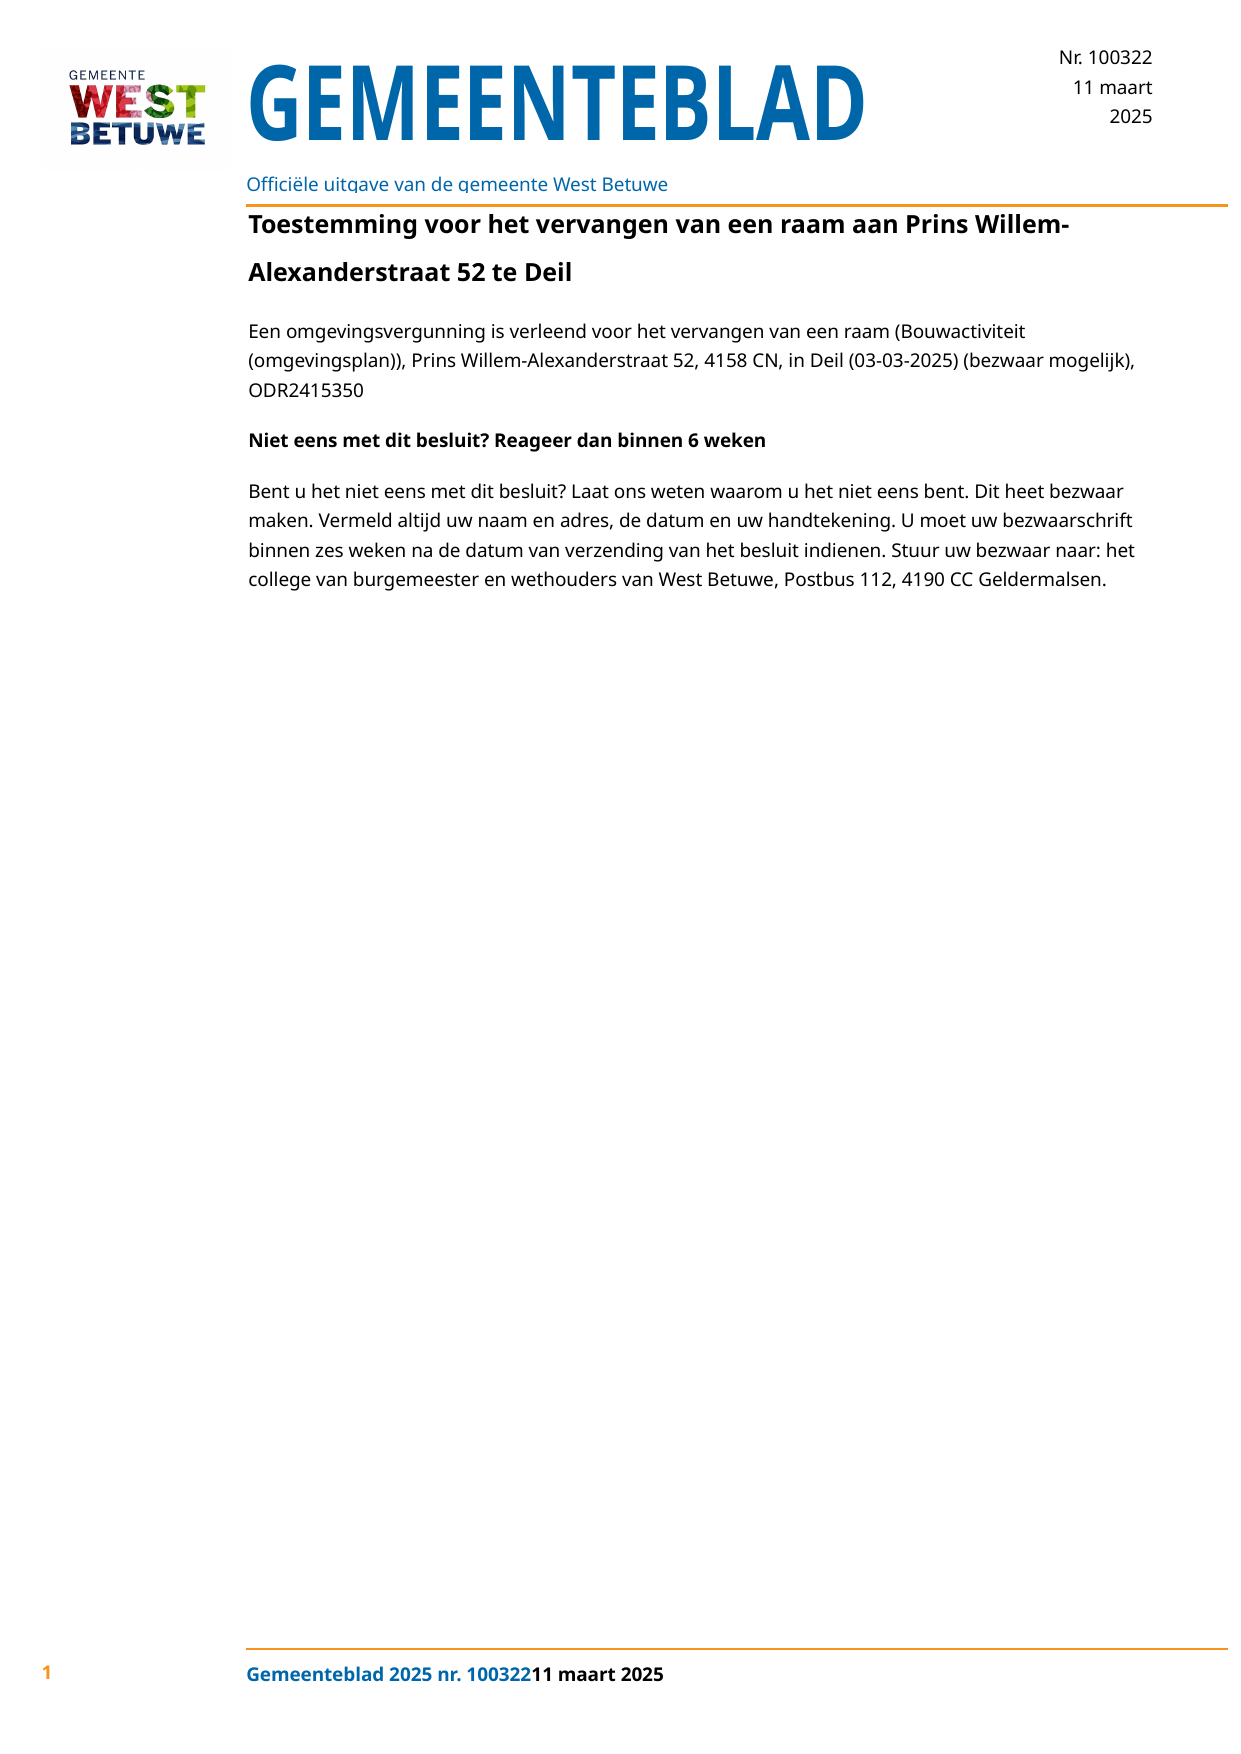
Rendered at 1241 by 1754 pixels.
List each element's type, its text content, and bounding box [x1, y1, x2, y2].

text Niet eens met dit besluit? Reageer dan binnen 6 weken [248, 427, 1152, 453]
text Toestemming voor het vervangen van een raam aan Prins Willem-Alexanderstraat 52 te Deil [248, 207, 1152, 288]
text Bent u het niet eens met dit besluit? Laat ons weten waarom u het niet eens bent. Dit heet bezwaar maken. Vermeld altijd uw naam en adres, de datum en uw handtekening. U moet uw bezwaarschrift binnen zes weken na de datum van verzending van het besluit indienen. Stuur uw bezwaar naar: het college van burgemeester en wethouders van West Betuwe, Postbus 112, 4190 CC Geldermalsen. [248, 478, 1152, 592]
picture [41, 47, 231, 172]
text Een omgevingsvergunning is verleend voor het vervangen van een raam (Bouwactiviteit (omgevingsplan)), Prins Willem-Alexanderstraat 52, 4158 CN, in Deil (03-03-2025) (bezwaar mogelijk), ODR2415350 [248, 318, 1152, 403]
